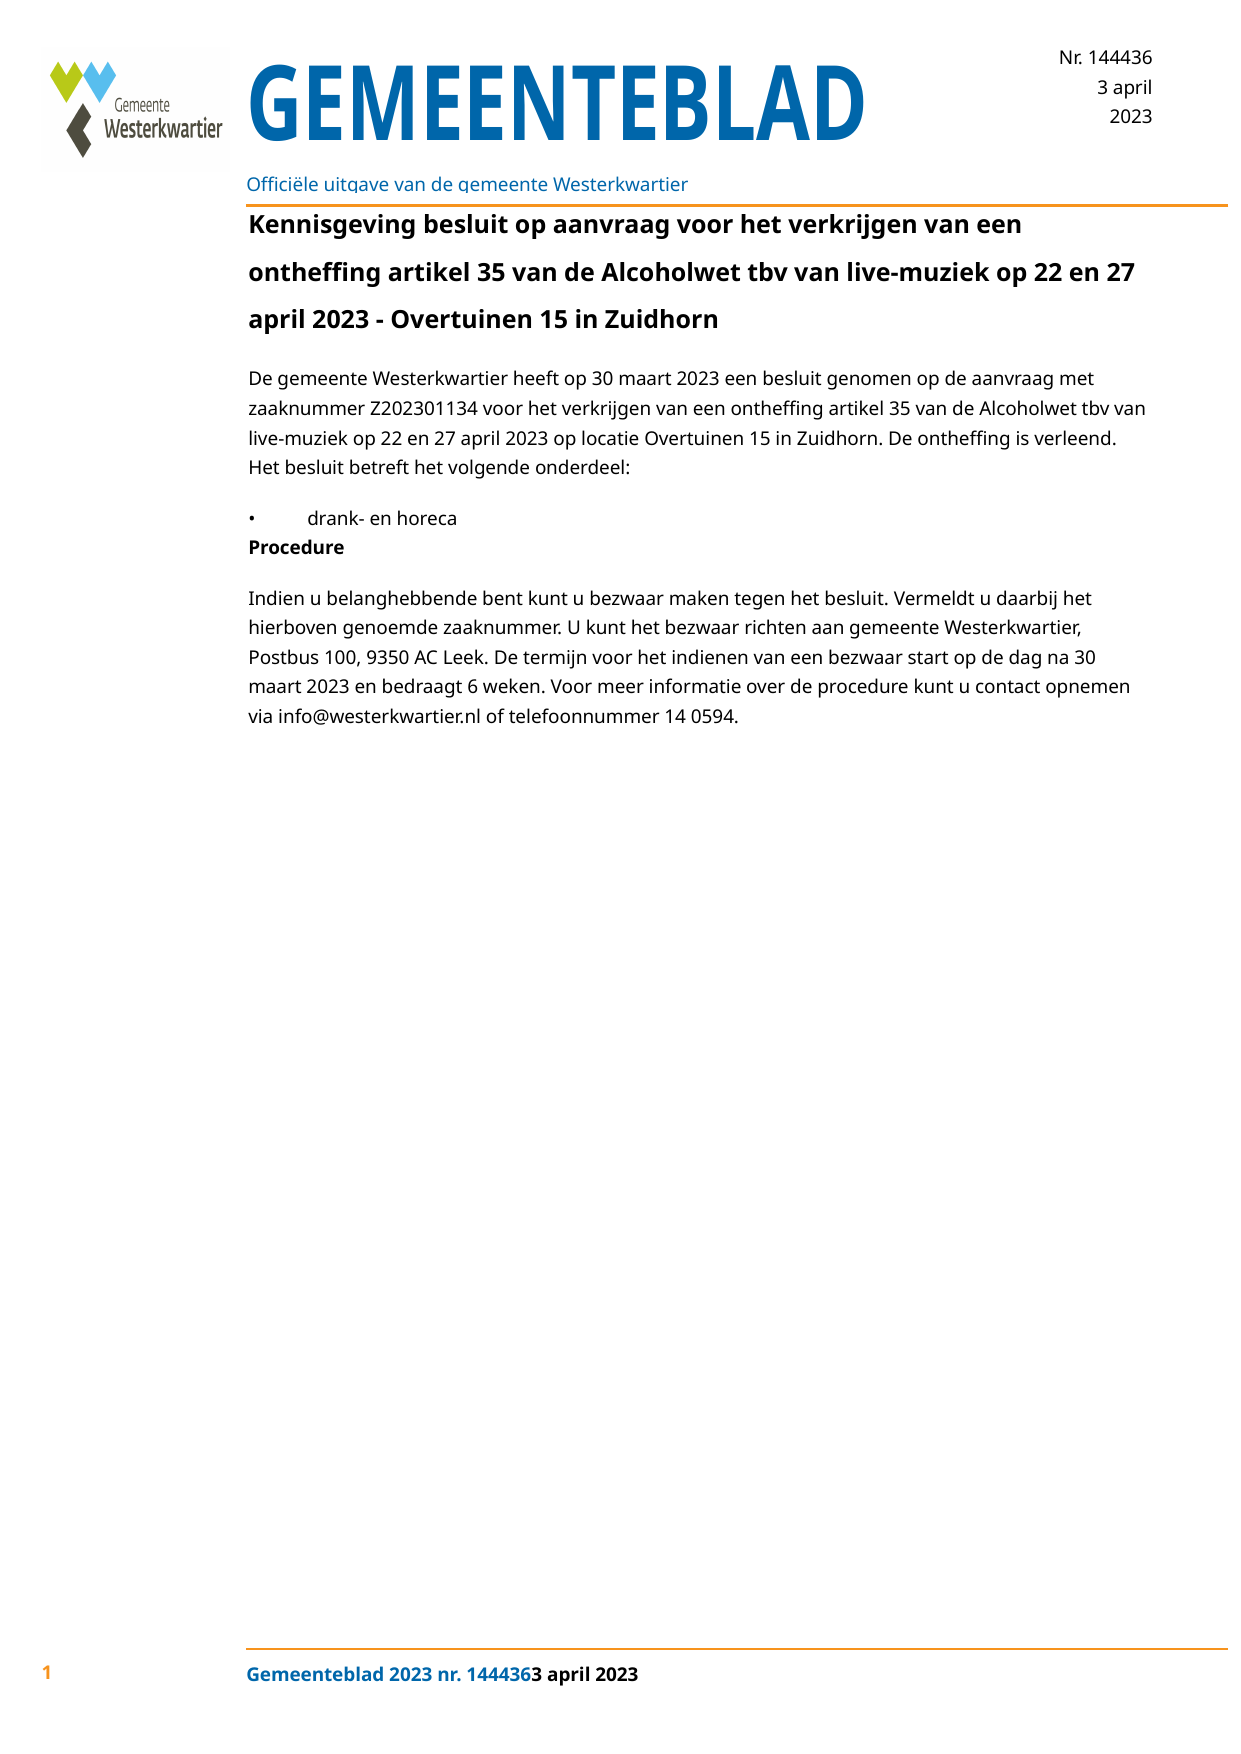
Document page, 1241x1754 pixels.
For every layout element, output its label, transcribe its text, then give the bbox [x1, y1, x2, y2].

text Indien u belanghebbende bent kunt u bezwaar maken tegen het besluit. Vermeldt u daarbij het hierboven genoemde zaaknummer. U kunt het bezwaar richten aan gemeente Westerkwartier, Postbus 100, 9350 AC Leek. De termijn voor het indienen van een bezwaar start op de dag na 30 maart 2023 en bedraagt 6 weken. Voor meer informatie over de procedure kunt u contact opnemen via info@westerkwartier.nl of telefoonnummer 14 0594. [248, 585, 1152, 729]
text Kennisgeving besluit op aanvraag voor het verkrijgen van een ontheffing artikel 35 van de Alcoholwet tbv van live-muziek op 22 en 27 april 2023 - Overtuinen 15 in Zuidhorn [248, 207, 1152, 336]
list drank- en horeca [248, 505, 1152, 530]
text Procedure [248, 534, 1152, 560]
picture [41, 47, 231, 172]
text De gemeente Westerkwartier heeft op 30 maart 2023 een besluit genomen op de aanvraag met zaaknummer Z202301134 voor het verkrijgen van een ontheffing artikel 35 van de Alcoholwet tbv van live-muziek op 22 en 27 april 2023 op locatie Overtuinen 15 in Zuidhorn. De ontheffing is verleend. Het besluit betreft het volgende onderdeel: [248, 366, 1152, 480]
